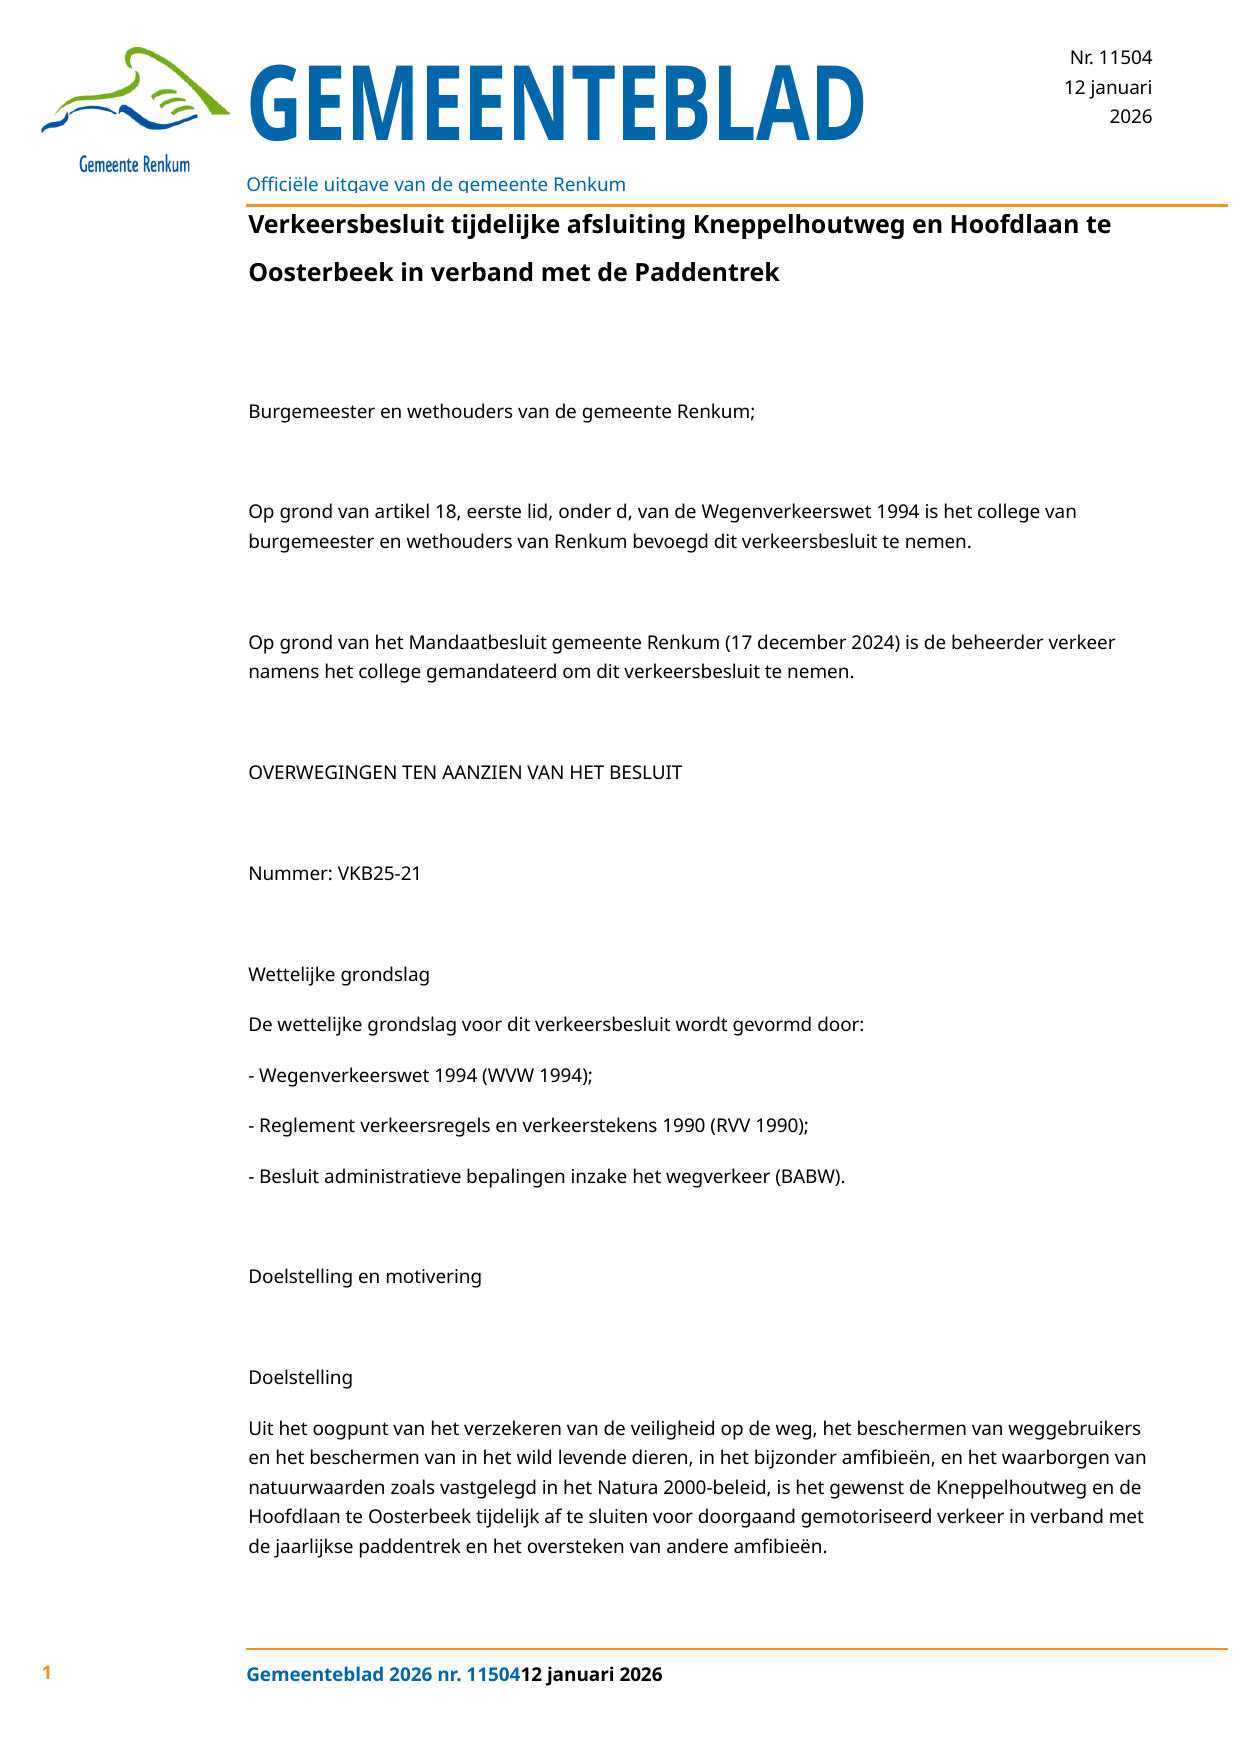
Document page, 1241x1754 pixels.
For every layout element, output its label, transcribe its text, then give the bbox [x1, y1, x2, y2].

text Op grond van artikel 18, eerste lid, onder d, van de Wegenverkeerswet 1994 is het college van burgemeester en wethouders van Renkum bevoegd dit verkeersbesluit te nemen. [248, 499, 1152, 554]
text - Wegenverkeerswet 1994 (WVW 1994); [248, 1062, 1152, 1088]
text Nummer: VKB25-21 [248, 860, 1152, 886]
picture [41, 47, 231, 172]
text Op grond van het Mandaatbesluit gemeente Renkum (17 december 2024) is de beheerder verkeer namens het college gemandateerd om dit verkeersbesluit te nemen. [248, 629, 1152, 684]
text Wettelijke grondslag [248, 961, 1152, 987]
text OVERWEGINGEN TEN AANZIEN VAN HET BESLUIT [248, 759, 1152, 785]
text - Besluit administratieve bepalingen inzake het wegverkeer (BABW). [248, 1163, 1152, 1188]
text Doelstelling [248, 1364, 1152, 1390]
text Doelstelling en motivering [248, 1264, 1152, 1289]
text De wettelijke grondslag voor dit verkeersbesluit wordt gevormd door: [248, 1012, 1152, 1037]
text Burgemeester en wethouders van de gemeente Renkum; [248, 398, 1152, 423]
text Uit het oogpunt van het verzekeren van de veiligheid op de weg, het beschermen van weggebruikers en het beschermen van in het wild levende dieren, in het bijzonder amfibieën, en het waarborgen van natuurwaarden zoals vastgelegd in het Natura 2000-beleid, is het gewenst de Kneppelhoutweg en de Hoofdlaan te Oosterbeek tijdelijk af te sluiten voor doorgaand gemotoriseerd verkeer in verband met de jaarlijkse paddentrek en het oversteken van andere amfibieën. [248, 1415, 1152, 1559]
text Verkeersbesluit tijdelijke afsluiting Kneppelhoutweg en Hoofdlaan te Oosterbeek in verband met de Paddentrek [248, 207, 1152, 288]
text - Reglement verkeersregels en verkeerstekens 1990 (RVV 1990); [248, 1112, 1152, 1138]
